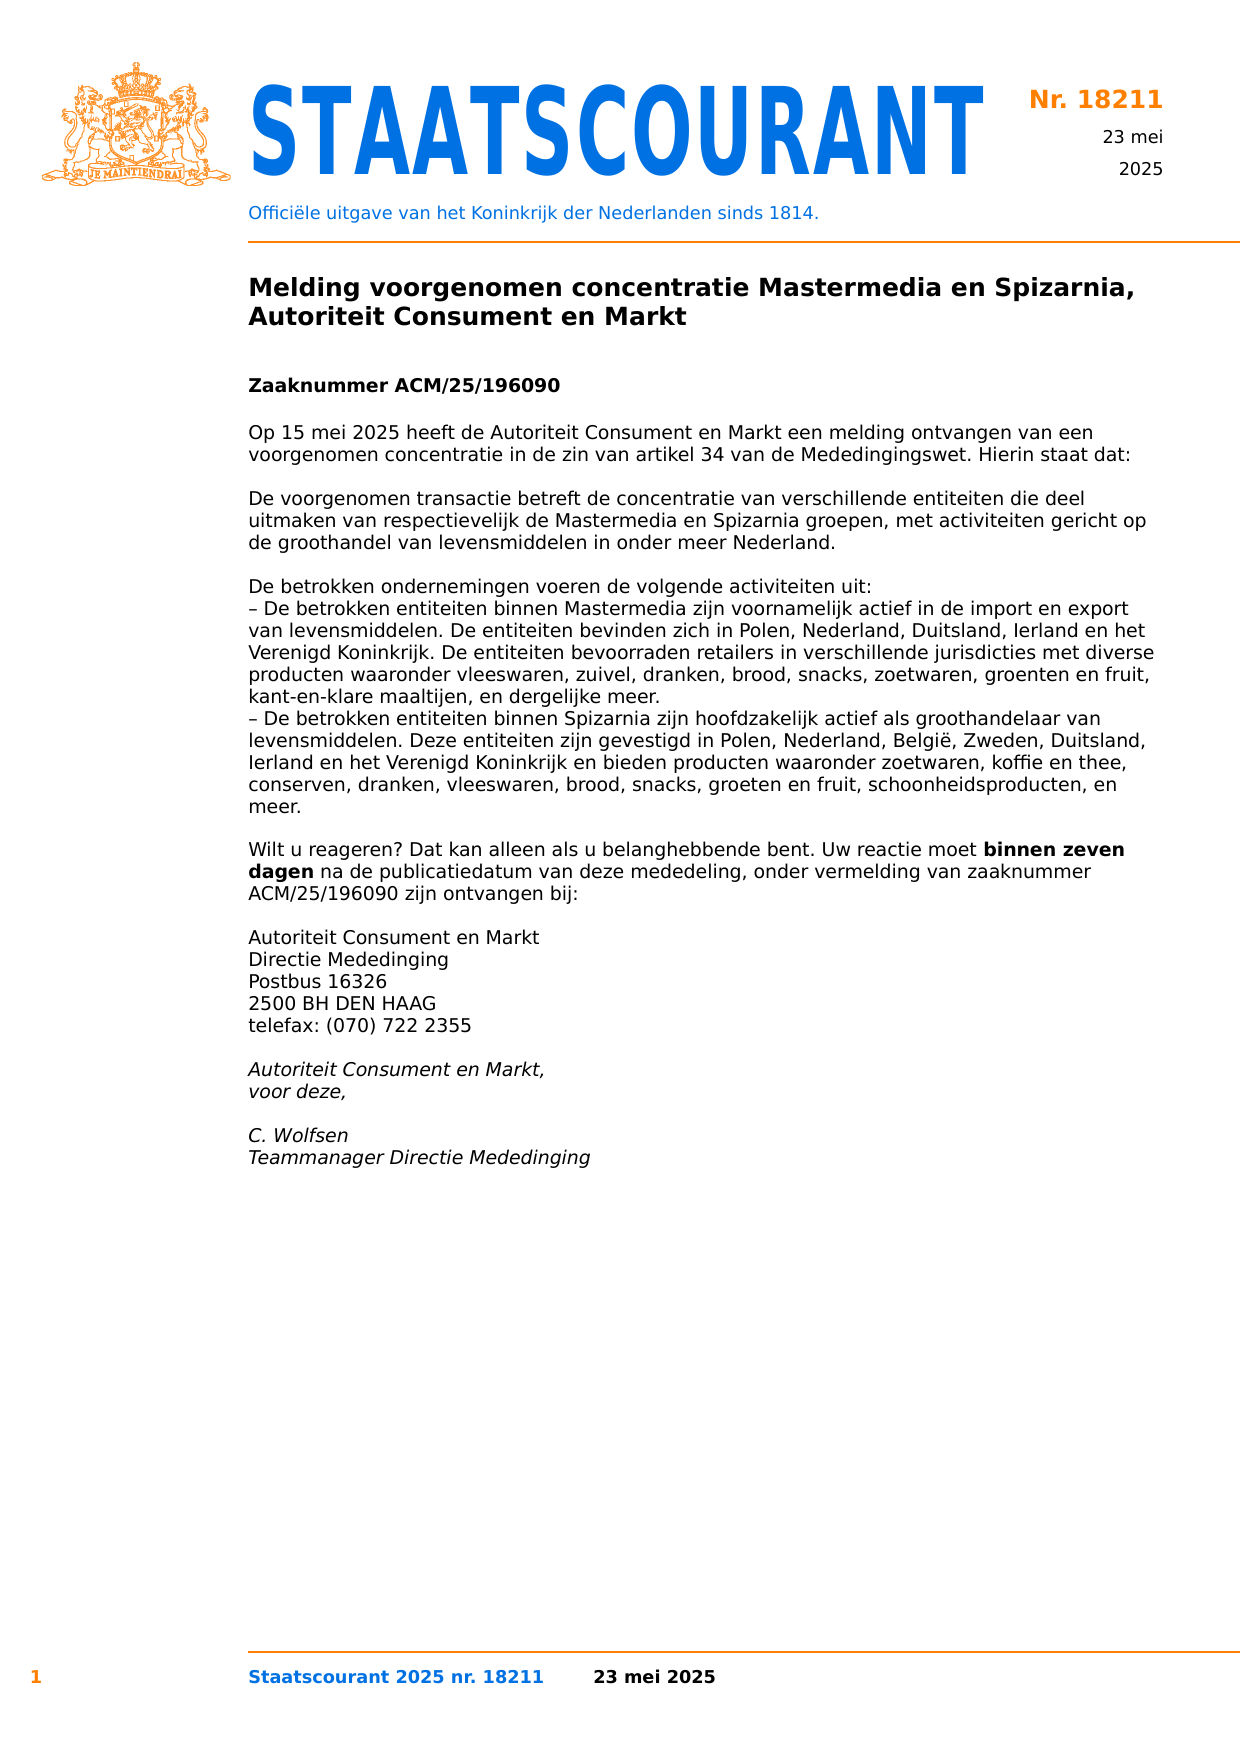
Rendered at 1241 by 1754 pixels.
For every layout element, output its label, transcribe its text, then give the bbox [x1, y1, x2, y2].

table_cell 23 mei [998, 121, 1240, 153]
text 2500 BH DEN HAAG [248, 993, 1163, 1015]
picture [41, 62, 231, 186]
subtitle Zaaknummer ACM/25/196090 [248, 375, 1163, 397]
text – De betrokken entiteiten binnen Mastermedia zijn voornamelijk actief in de import en export van levensmiddelen. De entiteiten bevinden zich in Polen, Nederland, Duitsland, Ierland en het Verenigd Koninkrijk. De entiteiten bevoorraden retailers in verschillende jurisdicties met diverse producten waaronder vleeswaren, zuivel, dranken, brood, snacks, zoetwaren, groenten en fruit, kant-en-klare maaltijen, en dergelijke meer. [248, 598, 1163, 708]
subtitle Melding voorgenomen concentratie Mastermedia en Spizarnia, Autoriteit Consument en Markt [248, 273, 1163, 331]
text De betrokken ondernemingen voeren de volgende activiteiten uit: [248, 576, 1163, 598]
text Directie Mededinging [248, 949, 1163, 971]
table_cell 2025 [998, 153, 1240, 203]
text Autoriteit Consument en Markt, voor deze, C. Wolfsen Teammanager Directie Mededinging [248, 1059, 1163, 1169]
text De voorgenomen transactie betreft de concentratie van verschillende entiteiten die deel uitmaken van respectievelijk de Mastermedia en Spizarnia groepen, met activiteiten gericht op de groothandel van levensmiddelen in onder meer Nederland. [248, 488, 1163, 554]
table_cell Officiële uitgave van het Koninkrijk der Nederlanden sinds 1814. [248, 203, 1240, 241]
text Autoriteit Consument en Markt [248, 927, 1163, 949]
table_header STAATSCOURANT [248, 62, 998, 203]
text telefax: (070) 722 2355 [248, 1015, 1163, 1037]
table_header Nr. 18211 [998, 62, 1240, 121]
text – De betrokken entiteiten binnen Spizarnia zijn hoofdzakelijk actief als groothandelaar van levensmiddelen. Deze entiteiten zijn gevestigd in Polen, Nederland, België, Zweden, Duitsland, Ierland en het Verenigd Koninkrijk en bieden producten waaronder zoetwaren, koffie en thee, conserven, dranken, vleeswaren, brood, snacks, groeten en fruit, schoonheidsproducten, en meer. [248, 708, 1163, 817]
table_header [25, 62, 248, 241]
text Postbus 16326 [248, 971, 1163, 993]
text Op 15 mei 2025 heeft de Autoriteit Consument en Markt een melding ontvangen van een voorgenomen concentratie in de zin van artikel 34 van de Mededingingswet. Hierin staat dat: [248, 422, 1163, 466]
text Wilt u reageren? Dat kan alleen als u belanghebbende bent. Uw reactie moet binnen zeven dagen na de publicatiedatum van deze mededeling, onder vermelding van zaaknummer ACM/25/196090 zijn ontvangen bij: [248, 839, 1163, 905]
